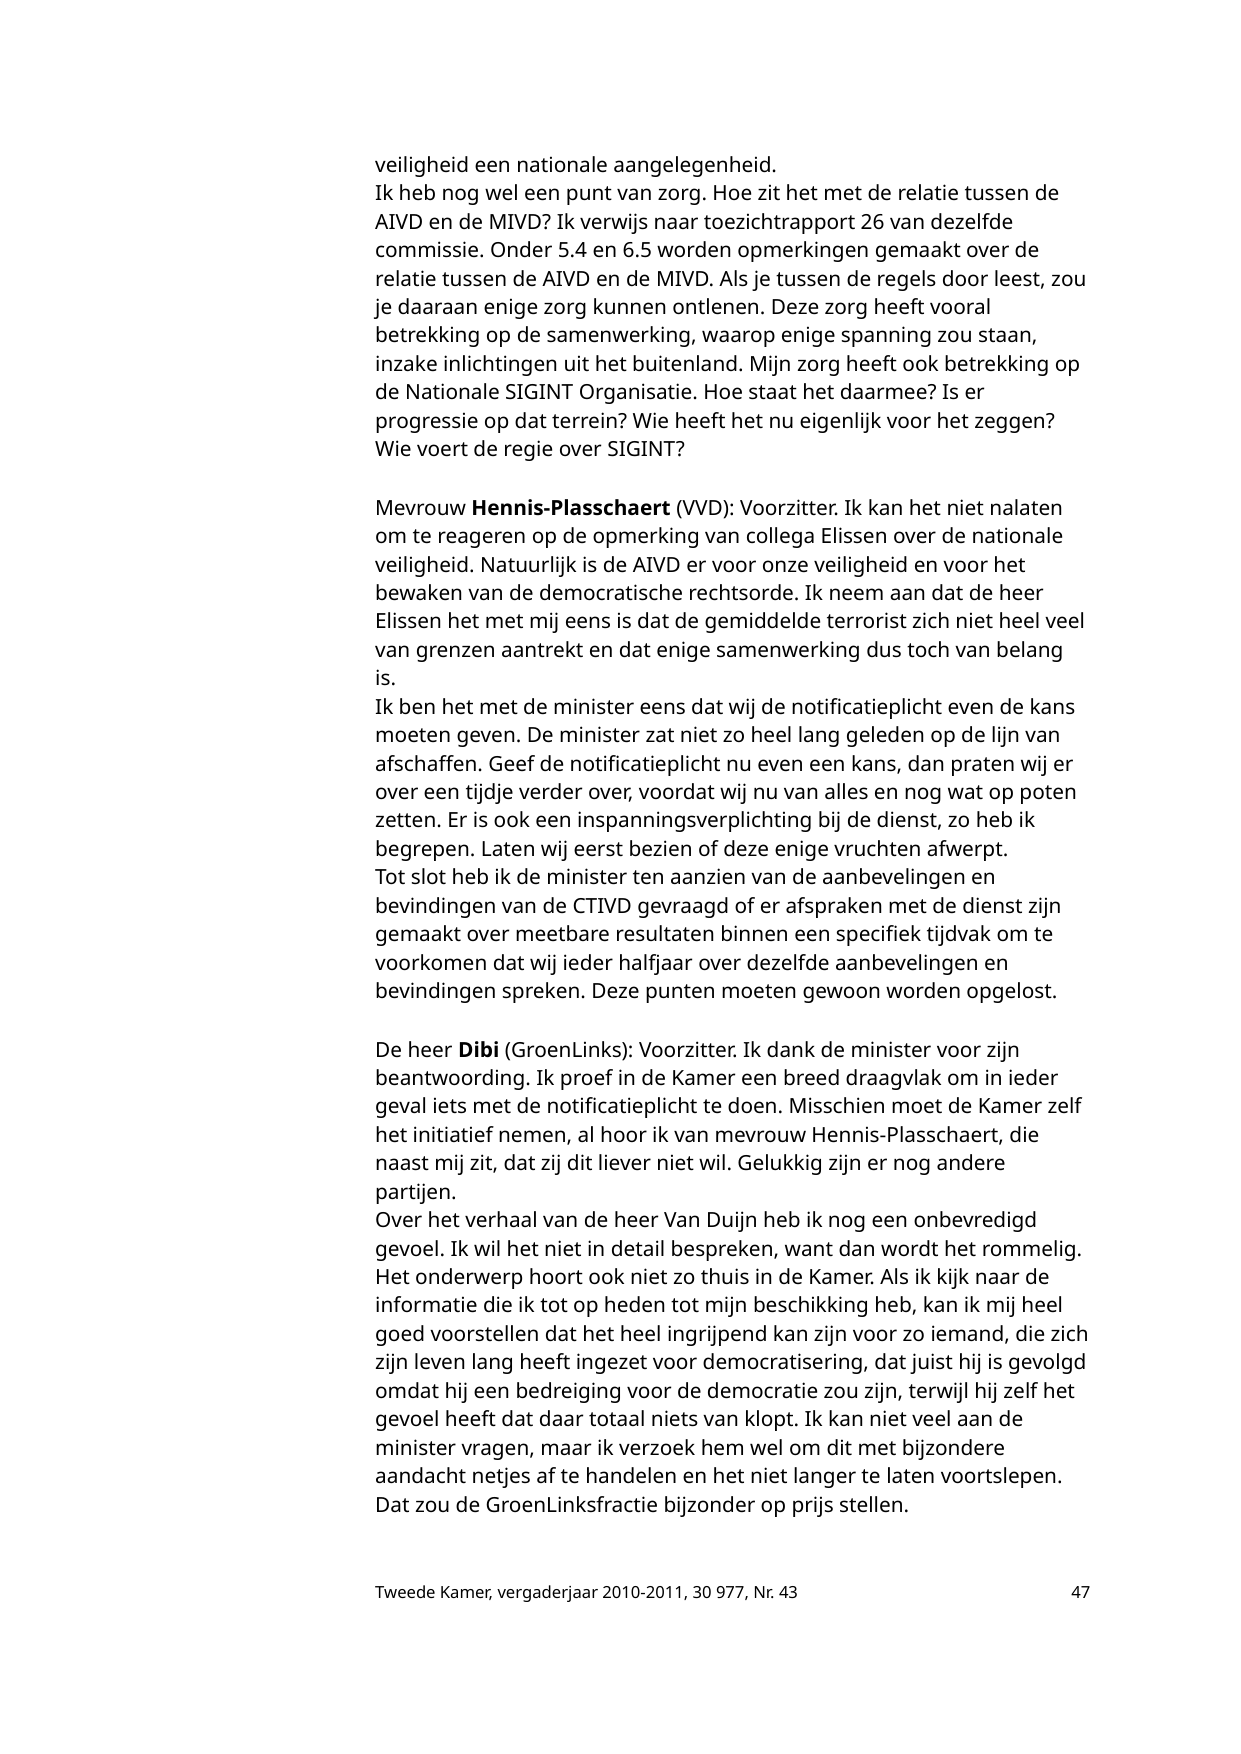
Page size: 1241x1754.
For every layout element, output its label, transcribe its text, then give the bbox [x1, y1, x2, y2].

text Mevrouw Hennis-Plasschaert (VVD): Voorzitter. Ik kan het niet nalaten om te reageren op de opmerking van collega Elissen over de nationale veiligheid. Natuurlijk is de AIVD er voor onze veiligheid en voor het bewaken van de democratische rechtsorde. Ik neem aan dat de heer Elissen het met mij eens is dat de gemiddelde terrorist zich niet heel veel van grenzen aantrekt en dat enige samenwerking dus toch van belang is. [375, 493, 1090, 692]
text Tot slot heb ik de minister ten aanzien van de aanbevelingen en bevindingen van de CTIVD gevraagd of er afspraken met de dienst zijn gemaakt over meetbare resultaten binnen een specifiek tijdvak om te voorkomen dat wij ieder halfjaar over dezelfde aanbevelingen en bevindingen spreken. Deze punten moeten gewoon worden opgelost. [375, 862, 1090, 1005]
text De heer Dibi (GroenLinks): Voorzitter. Ik dank de minister voor zijn beantwoording. Ik proef in de Kamer een breed draagvlak om in ieder geval iets met de notificatieplicht te doen. Misschien moet de Kamer zelf het initiatief nemen, al hoor ik van mevrouw Hennis-Plasschaert, die naast mij zit, dat zij dit liever niet wil. Gelukkig zijn er nog andere partijen. [375, 1035, 1090, 1205]
text Over het verhaal van de heer Van Duijn heb ik nog een onbevredigd gevoel. Ik wil het niet in detail bespreken, want dan wordt het rommelig. Het onderwerp hoort ook niet zo thuis in de Kamer. Als ik kijk naar de informatie die ik tot op heden tot mijn beschikking heb, kan ik mij heel goed voorstellen dat het heel ingrijpend kan zijn voor zo iemand, die zich zijn leven lang heeft ingezet voor democratisering, dat juist hij is gevolgd omdat hij een bedreiging voor de democratie zou zijn, terwijl hij zelf het gevoel heeft dat daar totaal niets van klopt. Ik kan niet veel aan de minister vragen, maar ik verzoek hem wel om dit met bijzondere aandacht netjes af te handelen en het niet langer te laten voortslepen. Dat zou de GroenLinksfractie bijzonder op prijs stellen. [375, 1205, 1090, 1518]
text Ik heb nog wel een punt van zorg. Hoe zit het met de relatie tussen de AIVD en de MIVD? Ik verwijs naar toezichtrapport 26 van dezelfde commissie. Onder 5.4 en 6.5 worden opmerkingen gemaakt over de relatie tussen de AIVD en de MIVD. Als je tussen de regels door leest, zou je daaraan enige zorg kunnen ontlenen. Deze zorg heeft vooral betrekking op de samenwerking, waarop enige spanning zou staan, inzake inlichtingen uit het buitenland. Mijn zorg heeft ook betrekking op de Nationale SIGINT Organisatie. Hoe staat het daarmee? Is er progressie op dat terrein? Wie heeft het nu eigenlijk voor het zeggen? Wie voert de regie over SIGINT? [375, 178, 1090, 463]
text veiligheid een nationale aangelegenheid. [375, 150, 1090, 178]
text Ik ben het met de minister eens dat wij de notificatieplicht even de kans moeten geven. De minister zat niet zo heel lang geleden op de lijn van afschaffen. Geef de notificatieplicht nu even een kans, dan praten wij er over een tijdje verder over, voordat wij nu van alles en nog wat op poten zetten. Er is ook een inspanningsverplichting bij de dienst, zo heb ik begrepen. Laten wij eerst bezien of deze enige vruchten afwerpt. [375, 692, 1090, 862]
